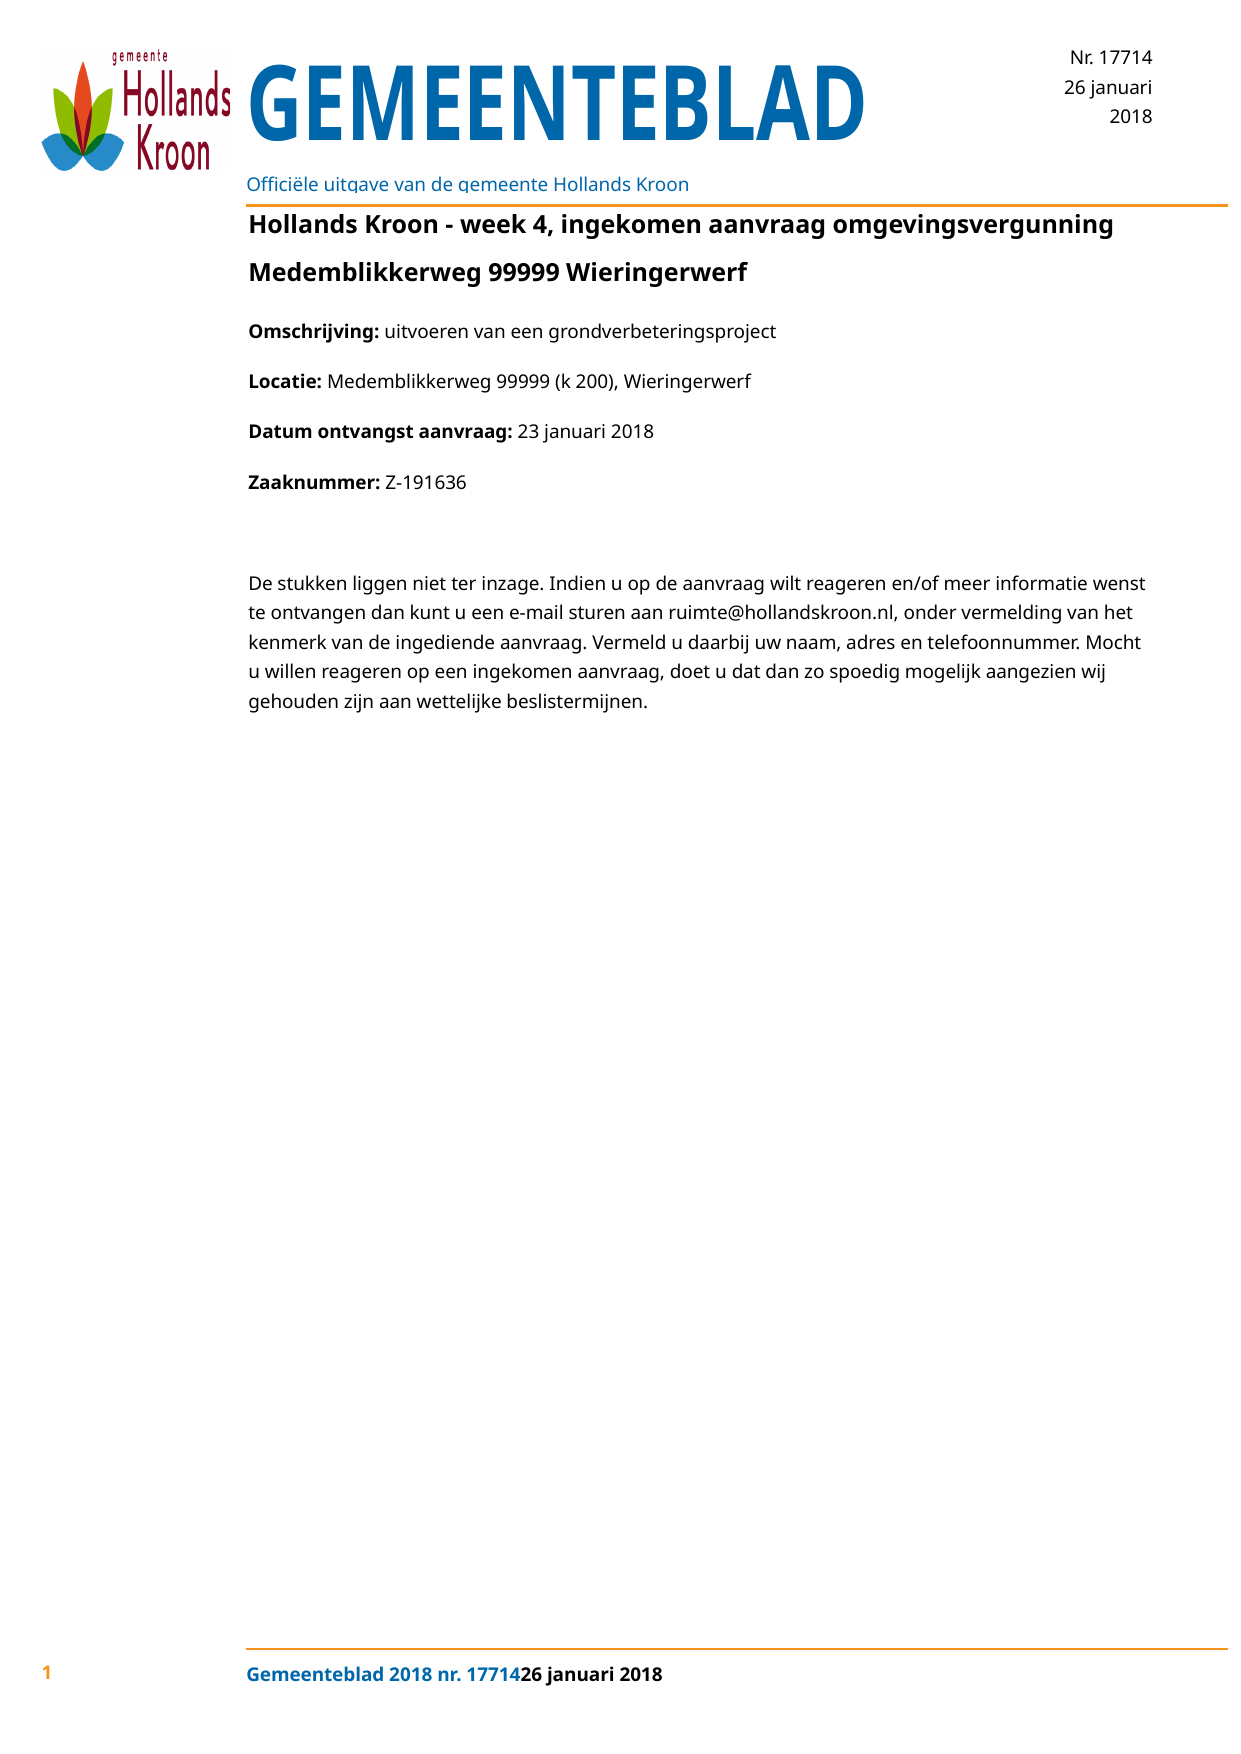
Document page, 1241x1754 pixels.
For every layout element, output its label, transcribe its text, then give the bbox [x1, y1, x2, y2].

text Omschrijving: uitvoeren van een grondverbeteringsproject [248, 318, 1152, 344]
text Zaaknummer: Z-191636 [248, 469, 1152, 495]
text Locatie: Medemblikkerweg 99999 (k 200), Wieringerwerf [248, 368, 1152, 394]
text Hollands Kroon - week 4, ingekomen aanvraag omgevingsvergunning Medemblikkerweg 99999 Wieringerwerf [248, 207, 1152, 288]
text De stukken liggen niet ter inzage. Indien u op de aanvraag wilt reageren en/of meer informatie wenst te ontvangen dan kunt u een e-mail sturen aan ruimte@hollandskroon.nl, onder vermelding van het kenmerk van de ingediende aanvraag. Vermeld u daarbij uw naam, adres en telefoonnummer. Mocht u willen reageren op een ingekomen aanvraag, doet u dat dan zo spoedig mogelijk aangezien wij gehouden zijn aan wettelijke beslistermijnen. [248, 570, 1152, 714]
text Datum ontvangst aanvraag: 23 januari 2018 [248, 419, 1152, 444]
picture [41, 47, 231, 172]
